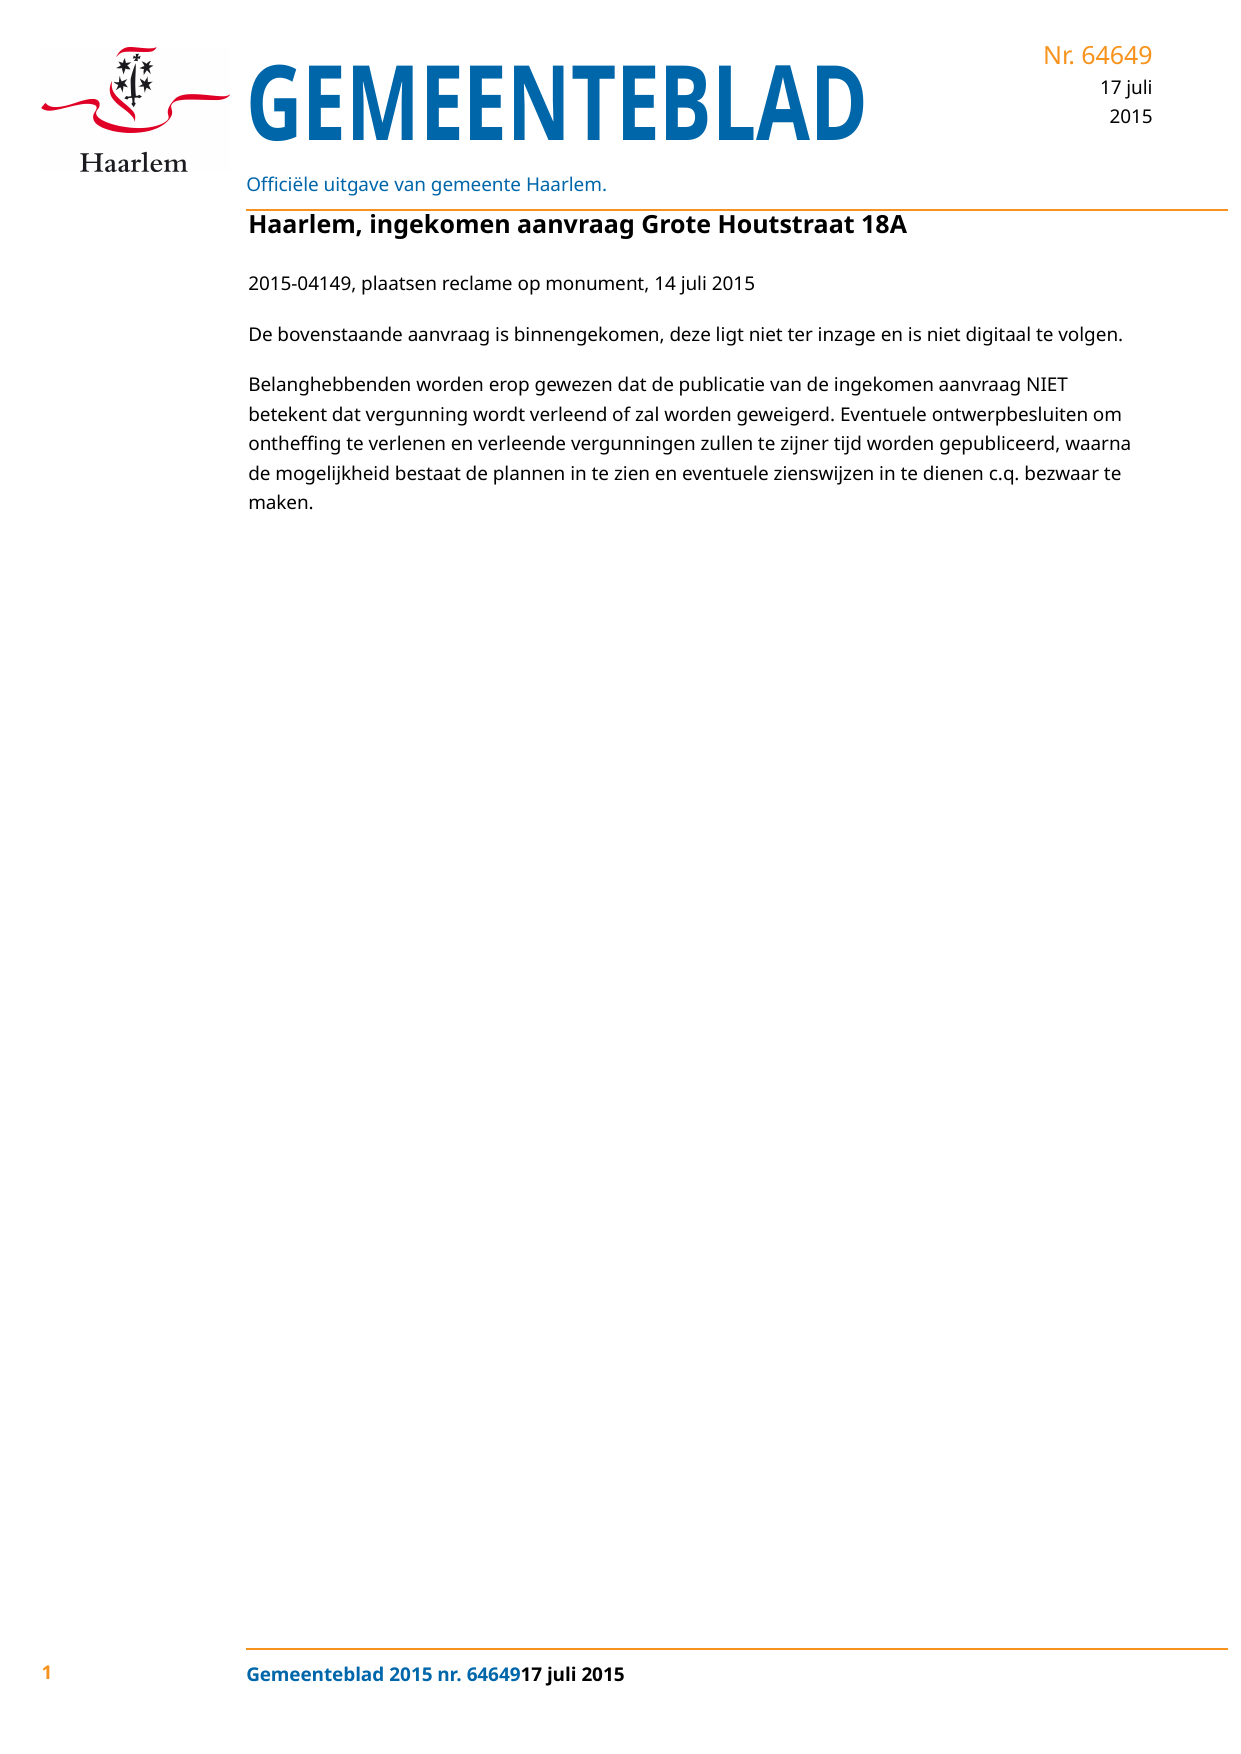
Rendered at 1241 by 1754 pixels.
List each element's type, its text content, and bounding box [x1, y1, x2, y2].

text De bovenstaande aanvraag is binnengekomen, deze ligt niet ter inzage en is niet digitaal te volgen. [248, 321, 1152, 346]
text Belanghebbenden worden erop gewezen dat de publicatie van de ingekomen aanvraag NIET betekent dat vergunning wordt verleend of zal worden geweigerd. Eventuele ontwerpbesluiten om ontheffing te verlenen en verleende vergunningen zullen te zijner tijd worden gepubliceerd, waarna de mogelijkheid bestaat de plannen in te zien en eventuele zienswijzen in te dienen c.q. bezwaar te maken. [248, 371, 1152, 515]
text Haarlem, ingekomen aanvraag Grote Houtstraat 18A [248, 211, 1152, 241]
text 2015-04149, plaatsen reclame op monument, 14 juli 2015 [248, 270, 1152, 296]
picture [41, 47, 231, 172]
